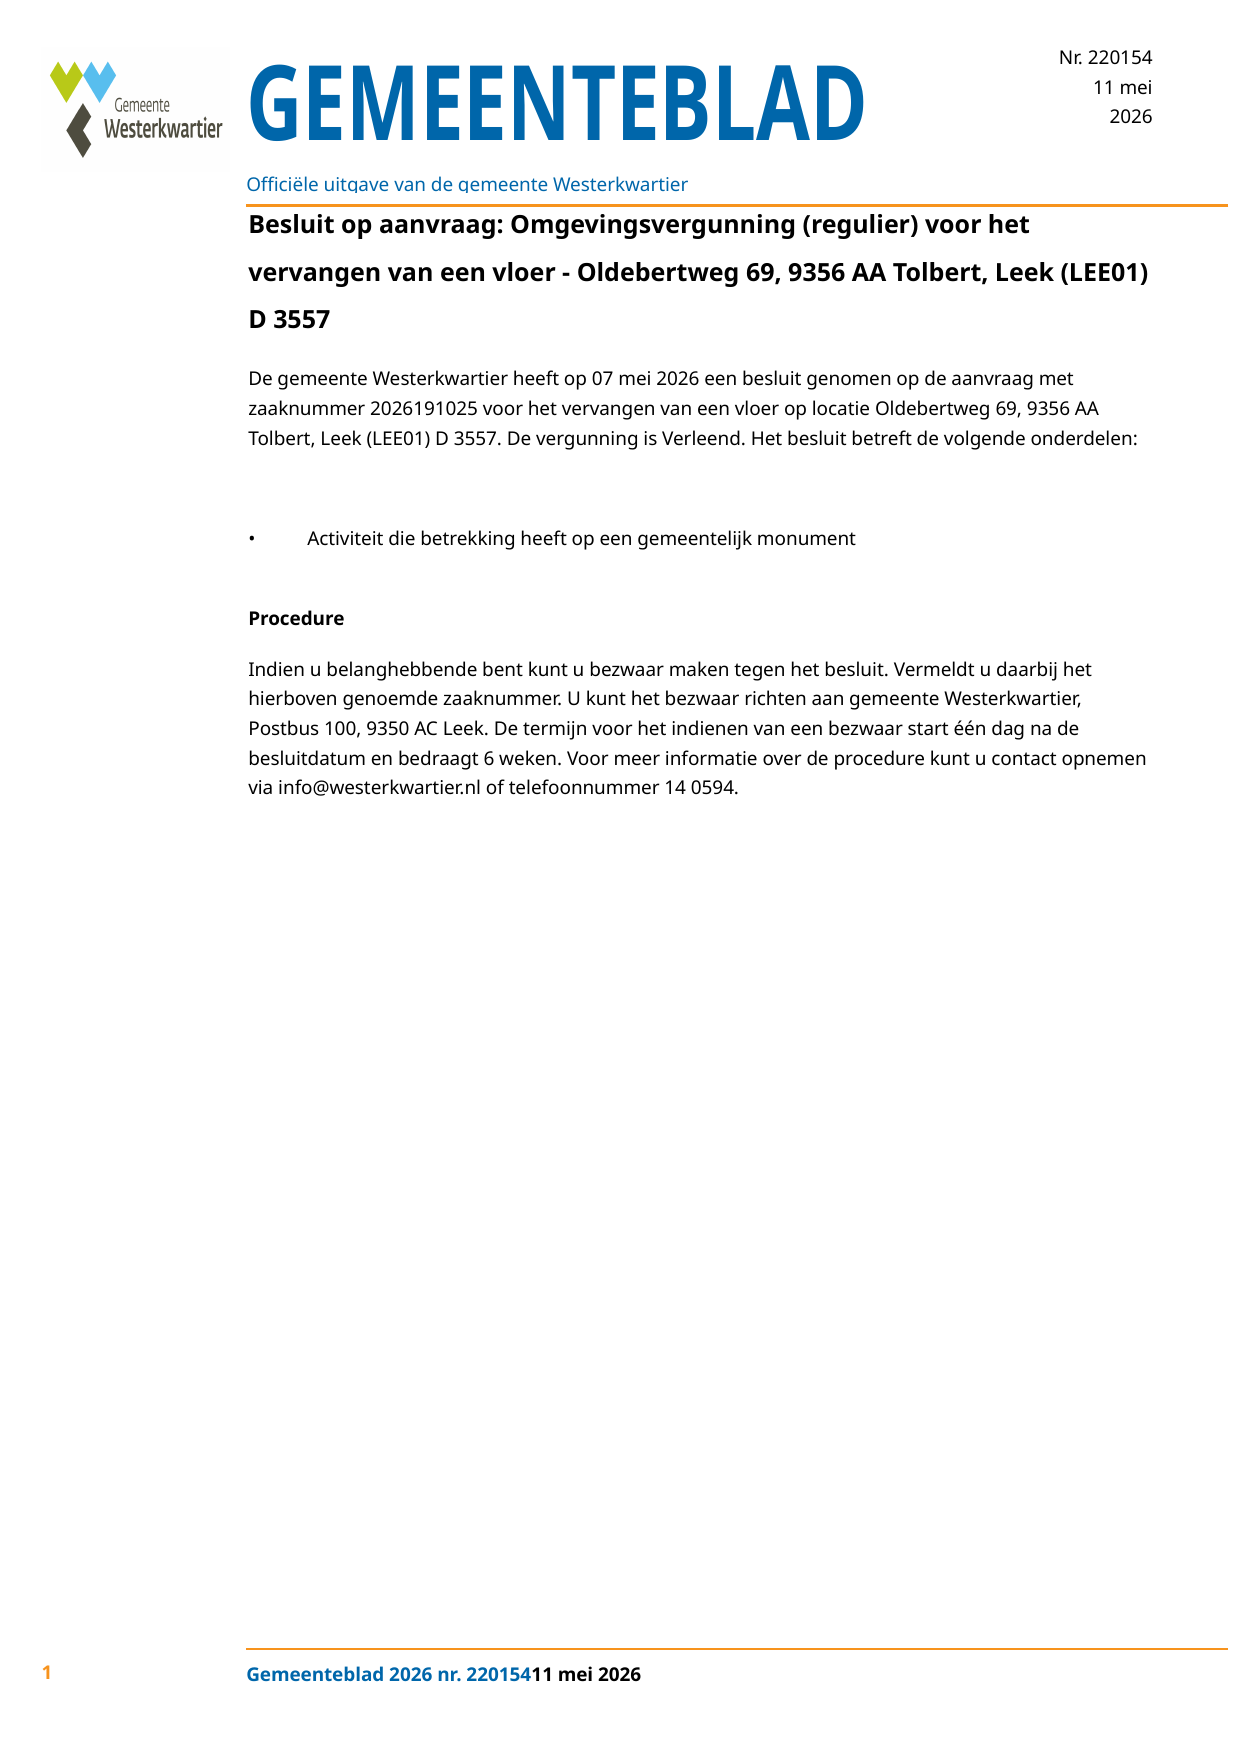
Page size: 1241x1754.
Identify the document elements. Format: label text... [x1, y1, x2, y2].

text De gemeente Westerkwartier heeft op 07 mei 2026 een besluit genomen op de aanvraag met zaaknummer 2026191025 voor het vervangen van een vloer op locatie Oldebertweg 69, 9356 AA Tolbert, Leek (LEE01) D 3557. De vergunning is Verleend. Het besluit betreft de volgende onderdelen: [248, 366, 1152, 450]
list Activiteit die betrekking heeft op een gemeentelijk monument [248, 526, 1152, 551]
picture [41, 47, 231, 172]
text Besluit op aanvraag: Omgevingsvergunning (regulier) voor het vervangen van een vloer - Oldebertweg 69, 9356 AA Tolbert, Leek (LEE01) D 3557 [248, 207, 1152, 336]
text Indien u belanghebbende bent kunt u bezwaar maken tegen het besluit. Vermeldt u daarbij het hierboven genoemde zaaknummer. U kunt het bezwaar richten aan gemeente Westerkwartier, Postbus 100, 9350 AC Leek. De termijn voor het indienen van een bezwaar start één dag na de besluitdatum en bedraagt 6 weken. Voor meer informatie over de procedure kunt u contact opnemen via info@westerkwartier.nl of telefoonnummer 14 0594. [248, 656, 1152, 800]
text Procedure [248, 606, 1152, 631]
